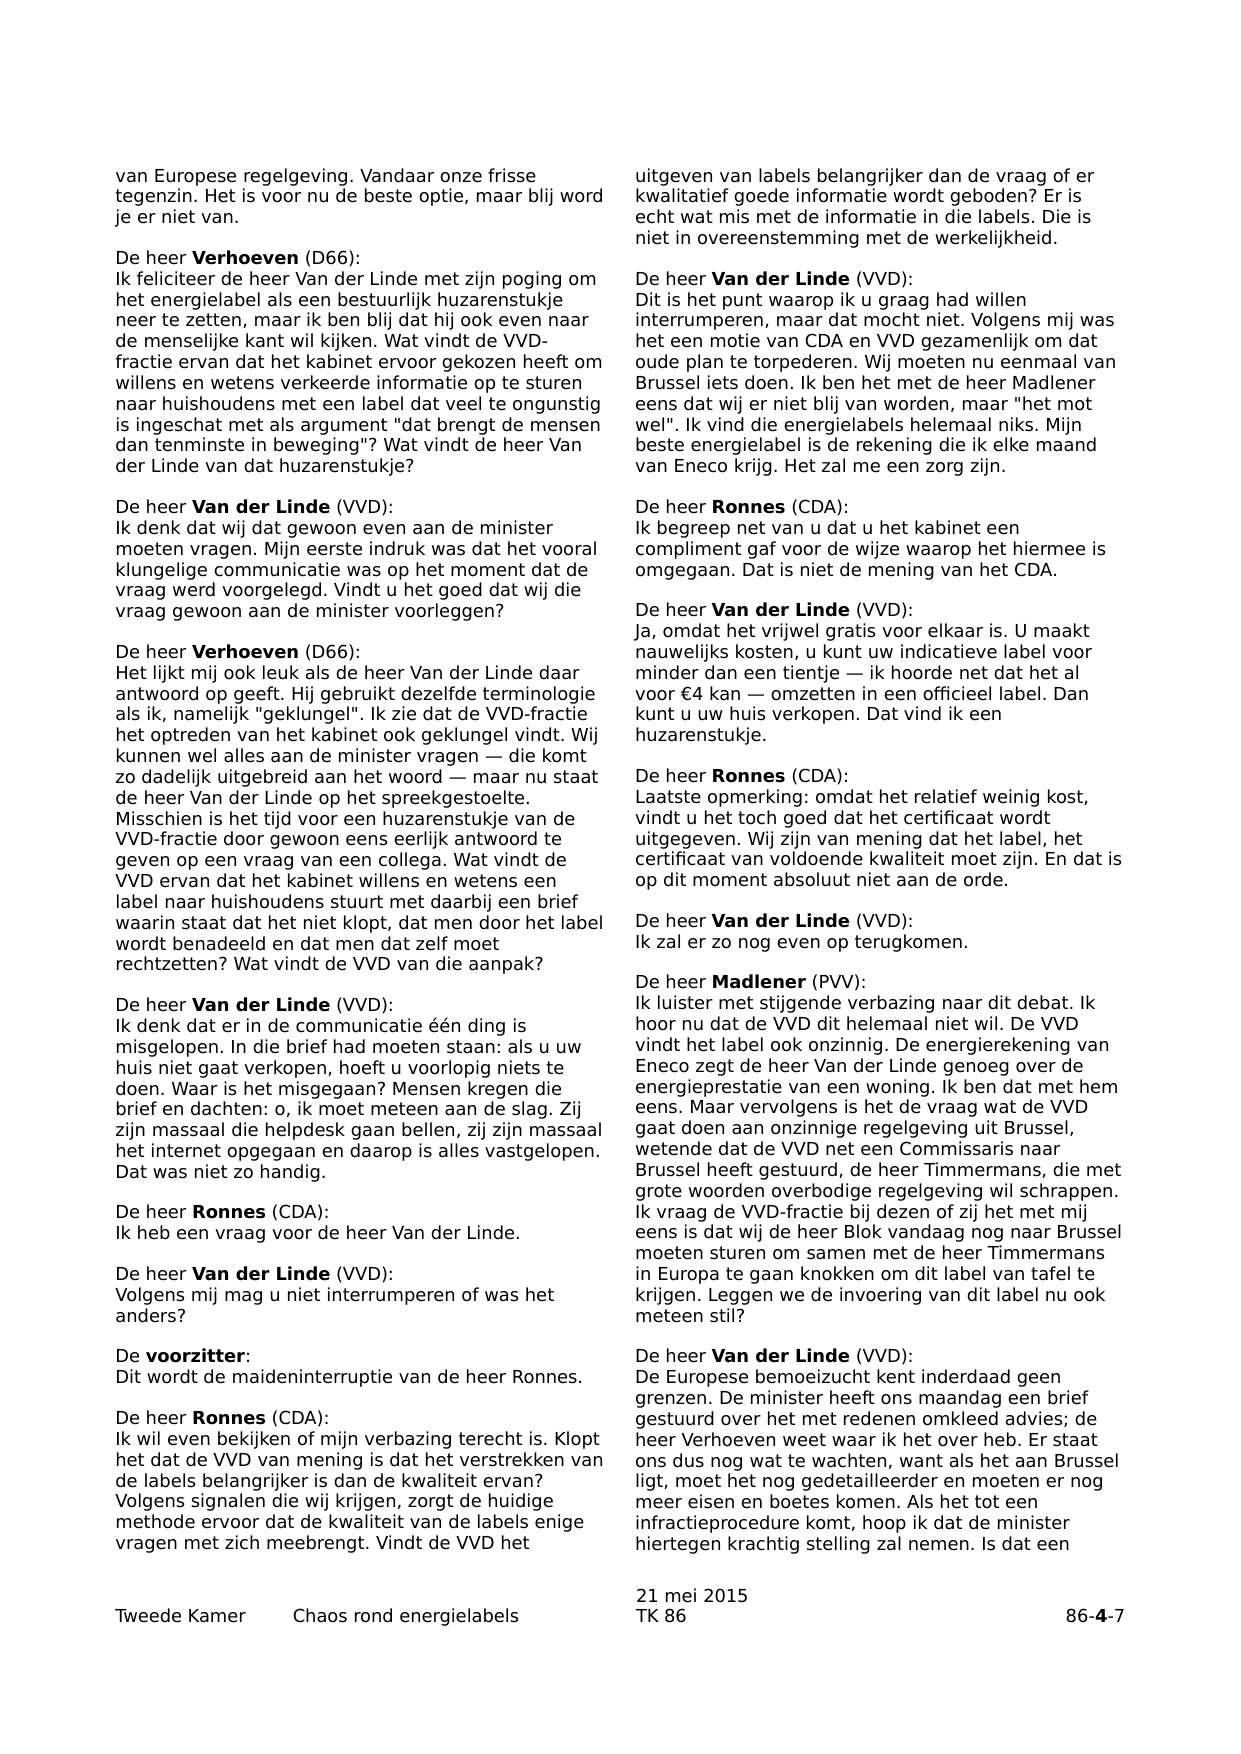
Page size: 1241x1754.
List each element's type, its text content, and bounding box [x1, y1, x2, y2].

text Ik denk dat er in de communicatie één ding is misgelopen. In die brief had moeten staan: als u uw huis niet gaat verkopen, hoeft u voorlopig niets te doen. Waar is het misgegaan? Mensen kregen die brief en dachten: o, ik moet meteen aan de slag. Zij zijn massaal die helpdesk gaan bellen, zij zijn massaal het internet opgegaan en daarop is alles vastgelopen. Dat was niet zo handig. [115, 1016, 605, 1182]
text De heer Van der Linde (VVD): [115, 497, 605, 518]
text De heer Van der Linde (VVD): [635, 600, 1125, 621]
text Dit wordt de maideninterruptie van de heer Ronnes. [115, 1367, 605, 1388]
text De Europese bemoeizucht kent inderdaad geen grenzen. De minister heeft ons maandag een brief gestuurd over het met redenen omkleed advies; de heer Verhoeven weet waar ik het over heb. Er staat ons dus nog wat te wachten, want als het aan Brussel ligt, moet het nog gedetailleerder en moeten er nog meer eisen en boetes komen. Als het tot een infractieprocedure komt, hoop ik dat de minister hiertegen krachtig stelling zal nemen. Is dat een [635, 1367, 1125, 1554]
text De heer Van der Linde (VVD): [635, 269, 1125, 289]
text Ja, omdat het vrijwel gratis voor elkaar is. U maakt nauwelijks kosten, u kunt uw indicatieve label voor minder dan een tientje — ik hoorde net dat het al voor €4 kan — omzetten in een officieel label. Dan kunt u uw huis verkopen. Dat vind ik een huzarenstukje. [635, 621, 1125, 746]
text De heer Verhoeven (D66): [115, 642, 605, 662]
text De heer Madlener (PVV): [635, 972, 1125, 993]
text Het lijkt mij ook leuk als de heer Van der Linde daar antwoord op geeft. Hij gebruikt dezelfde terminologie als ik, namelijk "geklungel". Ik zie dat de VVD-fractie het optreden van het kabinet ook geklungel vindt. Wij kunnen wel alles aan de minister vragen — die komt zo dadelijk uitgebreid aan het woord — maar nu staat de heer Van der Linde op het spreekgestoelte. Misschien is het tijd voor een huzarenstukje van de VVD-fractie door gewoon eens eerlijk antwoord te geven op een vraag van een collega. Wat vindt de VVD ervan dat het kabinet willens en wetens een label naar huishoudens stuurt met daarbij een brief waarin staat dat het niet klopt, dat men door het label wordt benadeeld en dat men dat zelf moet rechtzetten? Wat vindt de VVD van die aanpak? [115, 662, 605, 975]
text uitgeven van labels belangrijker dan de vraag of er kwalitatief goede informatie wordt geboden? Er is echt wat mis met de informatie in die labels. Die is niet in overeenstemming met de werkelijkheid. [635, 165, 1125, 249]
text De heer Verhoeven (D66): [115, 248, 605, 268]
text De heer Ronnes (CDA): [635, 766, 1125, 787]
text De heer Van der Linde (VVD): [115, 995, 605, 1016]
text Ik heb een vraag voor de heer Van der Linde. [115, 1223, 605, 1244]
text De heer Ronnes (CDA): [635, 497, 1125, 518]
text Ik wil even bekijken of mijn verbazing terecht is. Klopt het dat de VVD van mening is dat het verstrekken van de labels belangrijker is dan de kwaliteit ervan? Volgens signalen die wij krijgen, zorgt de huidige methode ervoor dat de kwaliteit van de labels enige vragen met zich meebrengt. Vindt de VVD het [115, 1429, 605, 1554]
text Laatste opmerking: omdat het relatief weinig kost, vindt u het toch goed dat het certificaat wordt uitgegeven. Wij zijn van mening dat het label, het certificaat van voldoende kwaliteit moet zijn. En dat is op dit moment absoluut niet aan de orde. [635, 787, 1125, 891]
text De heer Ronnes (CDA): [115, 1202, 605, 1223]
text Ik zal er zo nog even op terugkomen. [635, 931, 1125, 952]
text De heer Van der Linde (VVD): [635, 911, 1125, 931]
text Ik luister met stijgende verbazing naar dit debat. Ik hoor nu dat de VVD dit helemaal niet wil. De VVD vindt het label ook onzinnig. De energierekening van Eneco zegt de heer Van der Linde genoeg over de energieprestatie van een woning. Ik ben dat met hem eens. Maar vervolgens is het de vraag wat de VVD gaat doen aan onzinnige regelgeving uit Brussel, wetende dat de VVD net een Commissaris naar Brussel heeft gestuurd, de heer Timmermans, die met grote woorden overbodige regelgeving wil schrappen. Ik vraag de VVD-fractie bij dezen of zij het met mij eens is dat wij de heer Blok vandaag nog naar Brussel moeten sturen om samen met de heer Timmermans in Europa te gaan knokken om dit label van tafel te krijgen. Leggen we de invoering van dit label nu ook meteen stil? [635, 993, 1125, 1326]
text De heer Van der Linde (VVD): [115, 1264, 605, 1285]
text De heer Van der Linde (VVD): [635, 1346, 1125, 1367]
text van Europese regelgeving. Vandaar onze frisse tegenzin. Het is voor nu de beste optie, maar blij word je er niet van. [115, 165, 605, 228]
text Ik feliciteer de heer Van der Linde met zijn poging om het energielabel als een bestuurlijk huzarenstukje neer te zetten, maar ik ben blij dat hij ook even naar de menselijke kant wil kijken. Wat vindt de VVD-fractie ervan dat het kabinet ervoor gekozen heeft om willens en wetens verkeerde informatie op te sturen naar huishoudens met een label dat veel te ongunstig is ingeschat met als argument "dat brengt de mensen dan tenminste in beweging"? Wat vindt de heer Van der Linde van dat huzarenstukje? [115, 268, 605, 477]
text Ik denk dat wij dat gewoon even aan de minister moeten vragen. Mijn eerste indruk was dat het vooral klungelige communicatie was op het moment dat de vraag werd voorgelegd. Vindt u het goed dat wij die vraag gewoon aan de minister voorleggen? [115, 518, 605, 622]
text Ik begreep net van u dat u het kabinet een compliment gaf voor de wijze waarop het hiermee is omgegaan. Dat is niet de mening van het CDA. [635, 518, 1125, 580]
text De voorzitter: [115, 1346, 605, 1367]
text De heer Ronnes (CDA): [115, 1408, 605, 1429]
text Dit is het punt waarop ik u graag had willen interrumperen, maar dat mocht niet. Volgens mij was het een motie van CDA en VVD gezamenlijk om dat oude plan te torpederen. Wij moeten nu eenmaal van Brussel iets doen. Ik ben het met de heer Madlener eens dat wij er niet blij van worden, maar "het mot wel". Ik vind die energielabels helemaal niks. Mijn beste energielabel is de rekening die ik elke maand van Eneco krijg. Het zal me een zorg zijn. [635, 289, 1125, 477]
text Volgens mij mag u niet interrumperen of was het anders? [115, 1285, 605, 1326]
